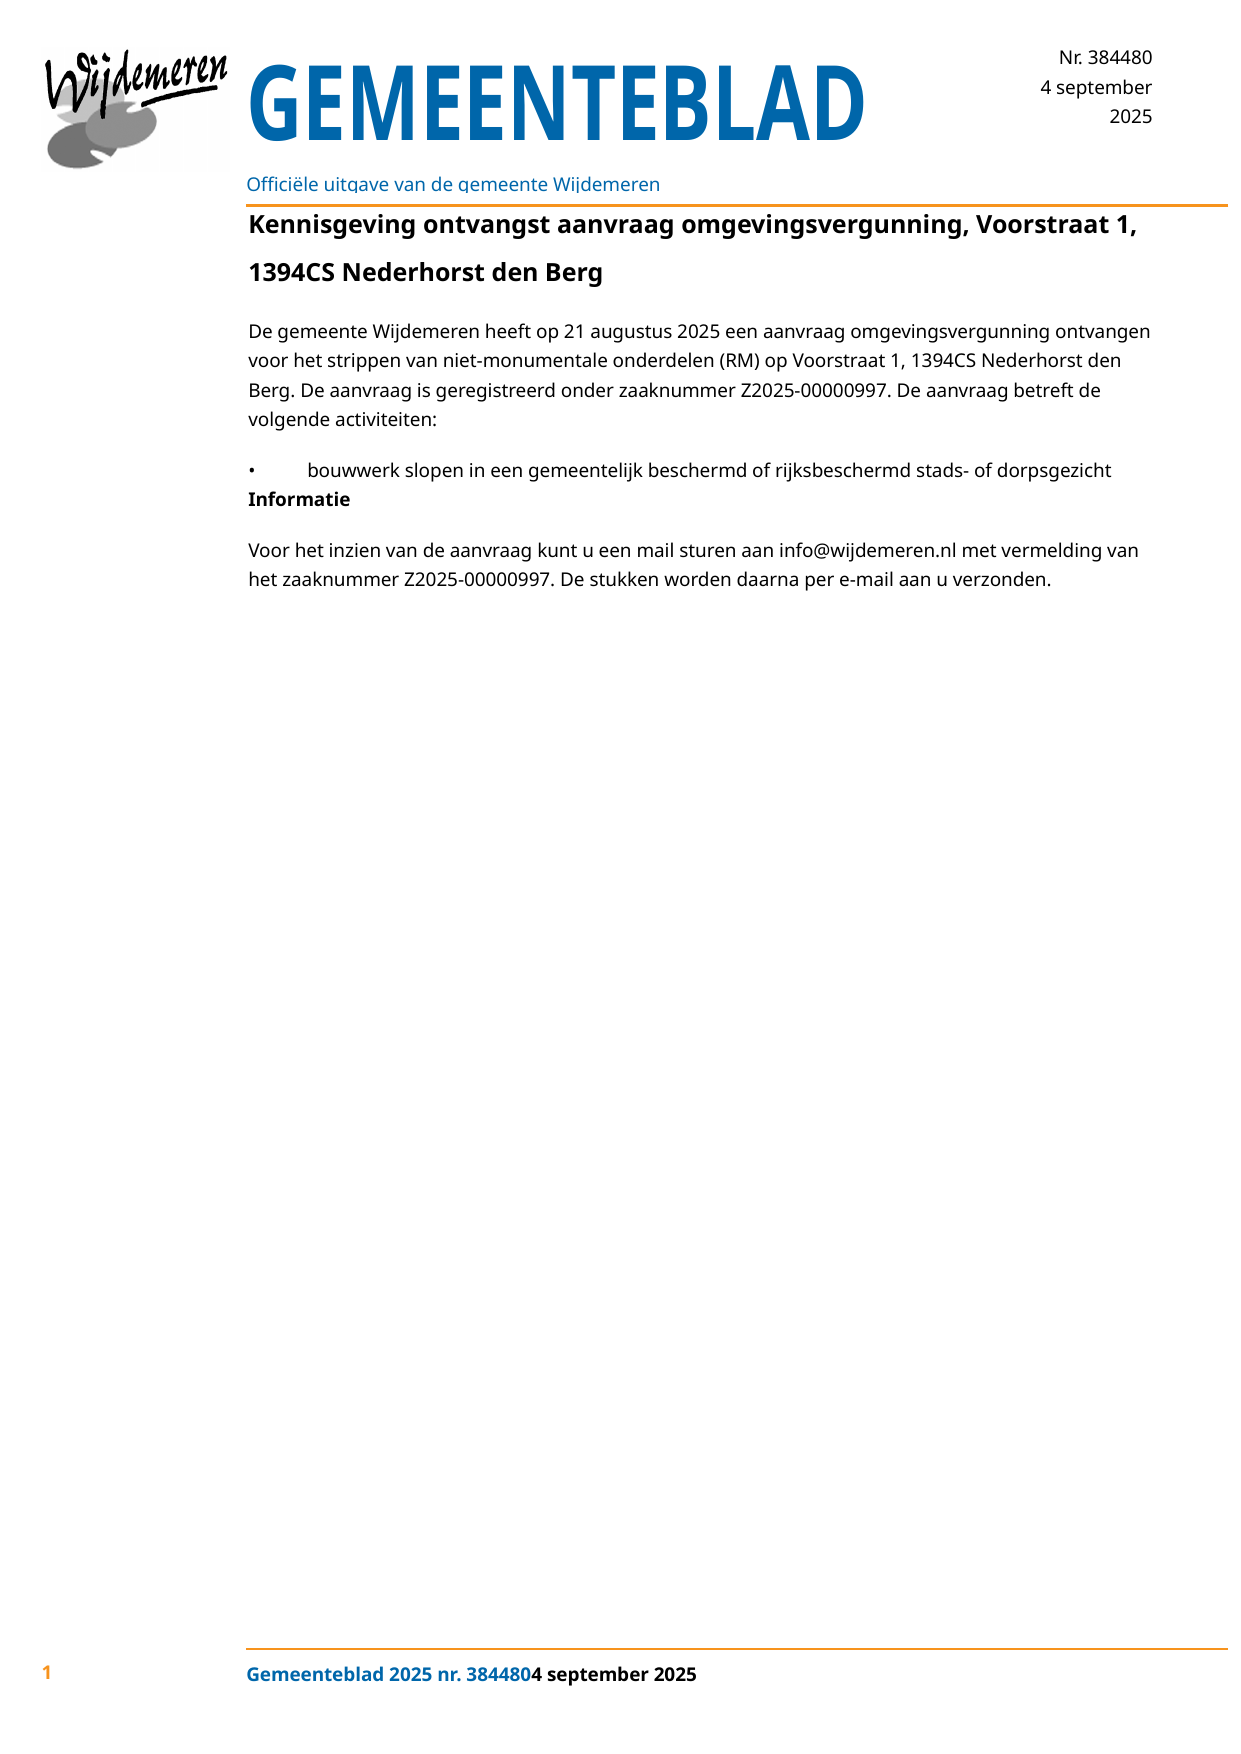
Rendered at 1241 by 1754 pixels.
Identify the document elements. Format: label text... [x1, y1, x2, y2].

text Informatie [248, 487, 1152, 512]
picture [41, 47, 231, 172]
text Kennisgeving ontvangst aanvraag omgevingsvergunning, Voorstraat 1, 1394CS Nederhorst den Berg [248, 207, 1152, 288]
list bouwwerk slopen in een gemeentelijk beschermd of rijksbeschermd stads- of dorpsgezicht [248, 457, 1152, 483]
text Voor het inzien van de aanvraag kunt u een mail sturen aan info@wijdemeren.nl met vermelding van het zaaknummer Z2025-00000997. De stukken worden daarna per e-mail aan u verzonden. [248, 537, 1152, 592]
text De gemeente Wijdemeren heeft op 21 augustus 2025 een aanvraag omgevingsvergunning ontvangen voor het strippen van niet-monumentale onderdelen (RM) op Voorstraat 1, 1394CS Nederhorst den Berg. De aanvraag is geregistreerd onder zaaknummer Z2025-00000997. De aanvraag betreft de volgende activiteiten: [248, 318, 1152, 432]
